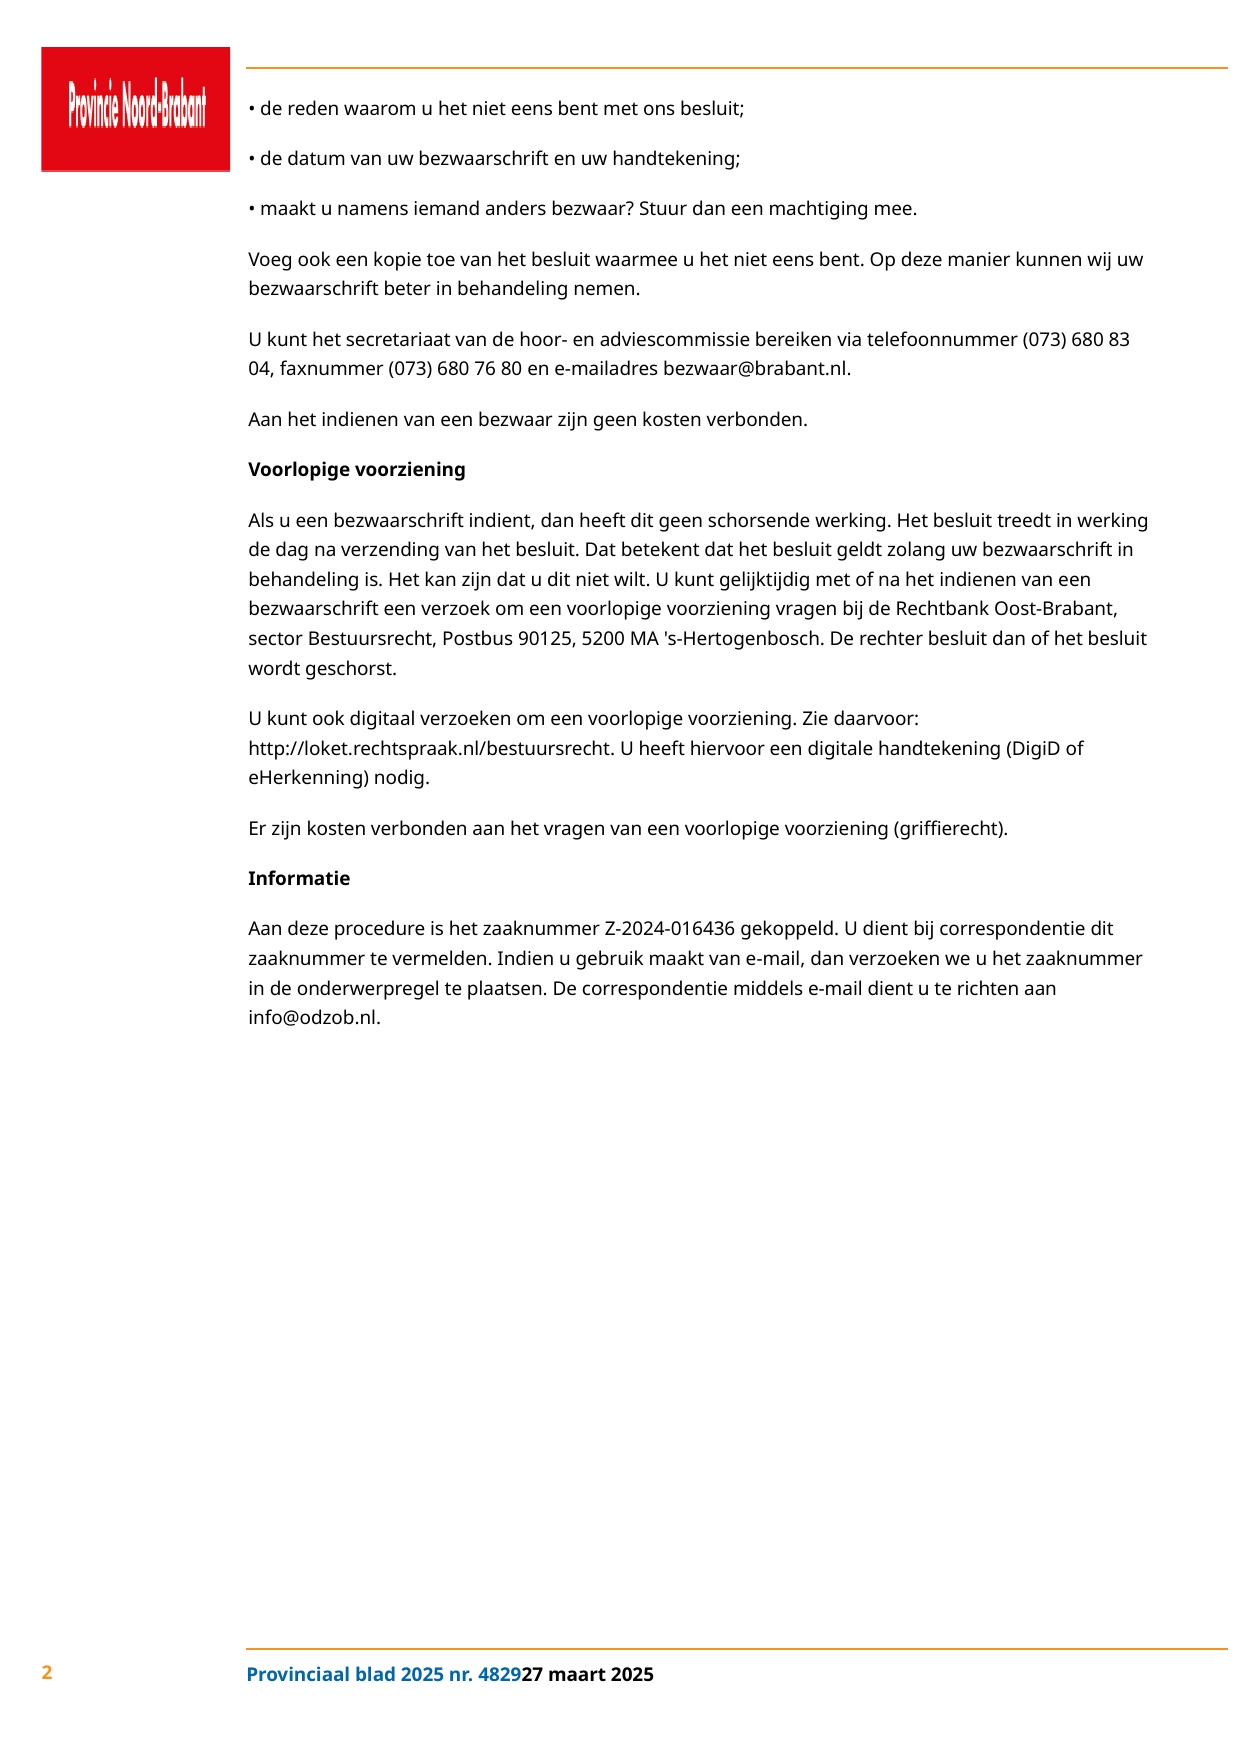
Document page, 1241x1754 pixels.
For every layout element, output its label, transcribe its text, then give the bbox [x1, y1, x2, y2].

text Voorlopige voorziening [248, 456, 1152, 482]
text Er zijn kosten verbonden aan het vragen van een voorlopige voorziening (griffierecht). [248, 815, 1152, 841]
text Informatie [248, 865, 1152, 891]
text • de datum van uw bezwaarschrift en uw handtekening; [248, 145, 1152, 171]
text Aan deze procedure is het zaaknummer Z-2024-016436 gekoppeld. U dient bij correspondentie dit zaaknummer te vermelden. Indien u gebruik maakt van e-mail, dan verzoeken we u het zaaknummer in de onderwerpregel te plaatsen. De correspondentie middels e-mail dient u te richten aan info@odzob.nl. [248, 916, 1152, 1030]
text • de reden waarom u het niet eens bent met ons besluit; [248, 95, 1152, 121]
text Als u een bezwaarschrift indient, dan heeft dit geen schorsende werking. Het besluit treedt in werking de dag na verzending van het besluit. Dat betekent dat het besluit geldt zolang uw bezwaarschrift in behandeling is. Het kan zijn dat u dit niet wilt. U kunt gelijktijdig met of na het indienen van een bezwaarschrift een verzoek om een voorlopige voorziening vragen bij de Rechtbank Oost-Brabant, sector Bestuursrecht, Postbus 90125, 5200 MA 's‑Hertogenbosch. De rechter besluit dan of het besluit wordt geschorst. [248, 507, 1152, 681]
text U kunt het secretariaat van de hoor- en adviescommissie bereiken via telefoonnummer (073) 680 83 04, faxnummer (073) 680 76 80 en e-mailadres bezwaar@brabant.nl. [248, 326, 1152, 381]
text Voeg ook een kopie toe van het besluit waarmee u het niet eens bent. Op deze manier kunnen wij uw bezwaarschrift beter in behandeling nemen. [248, 246, 1152, 301]
text U kunt ook digitaal verzoeken om een voorlopige voorziening. Zie daarvoor: http://loket.rechtspraak.nl/bestuursrecht. U heeft hiervoor een digitale handtekening (DigiD of eHerkenning) nodig. [248, 705, 1152, 790]
text Aan het indienen van een bezwaar zijn geen kosten verbonden. [248, 406, 1152, 432]
picture [41, 47, 231, 172]
text • maakt u namens iemand anders bezwaar? Stuur dan een machtiging mee. [248, 196, 1152, 221]
